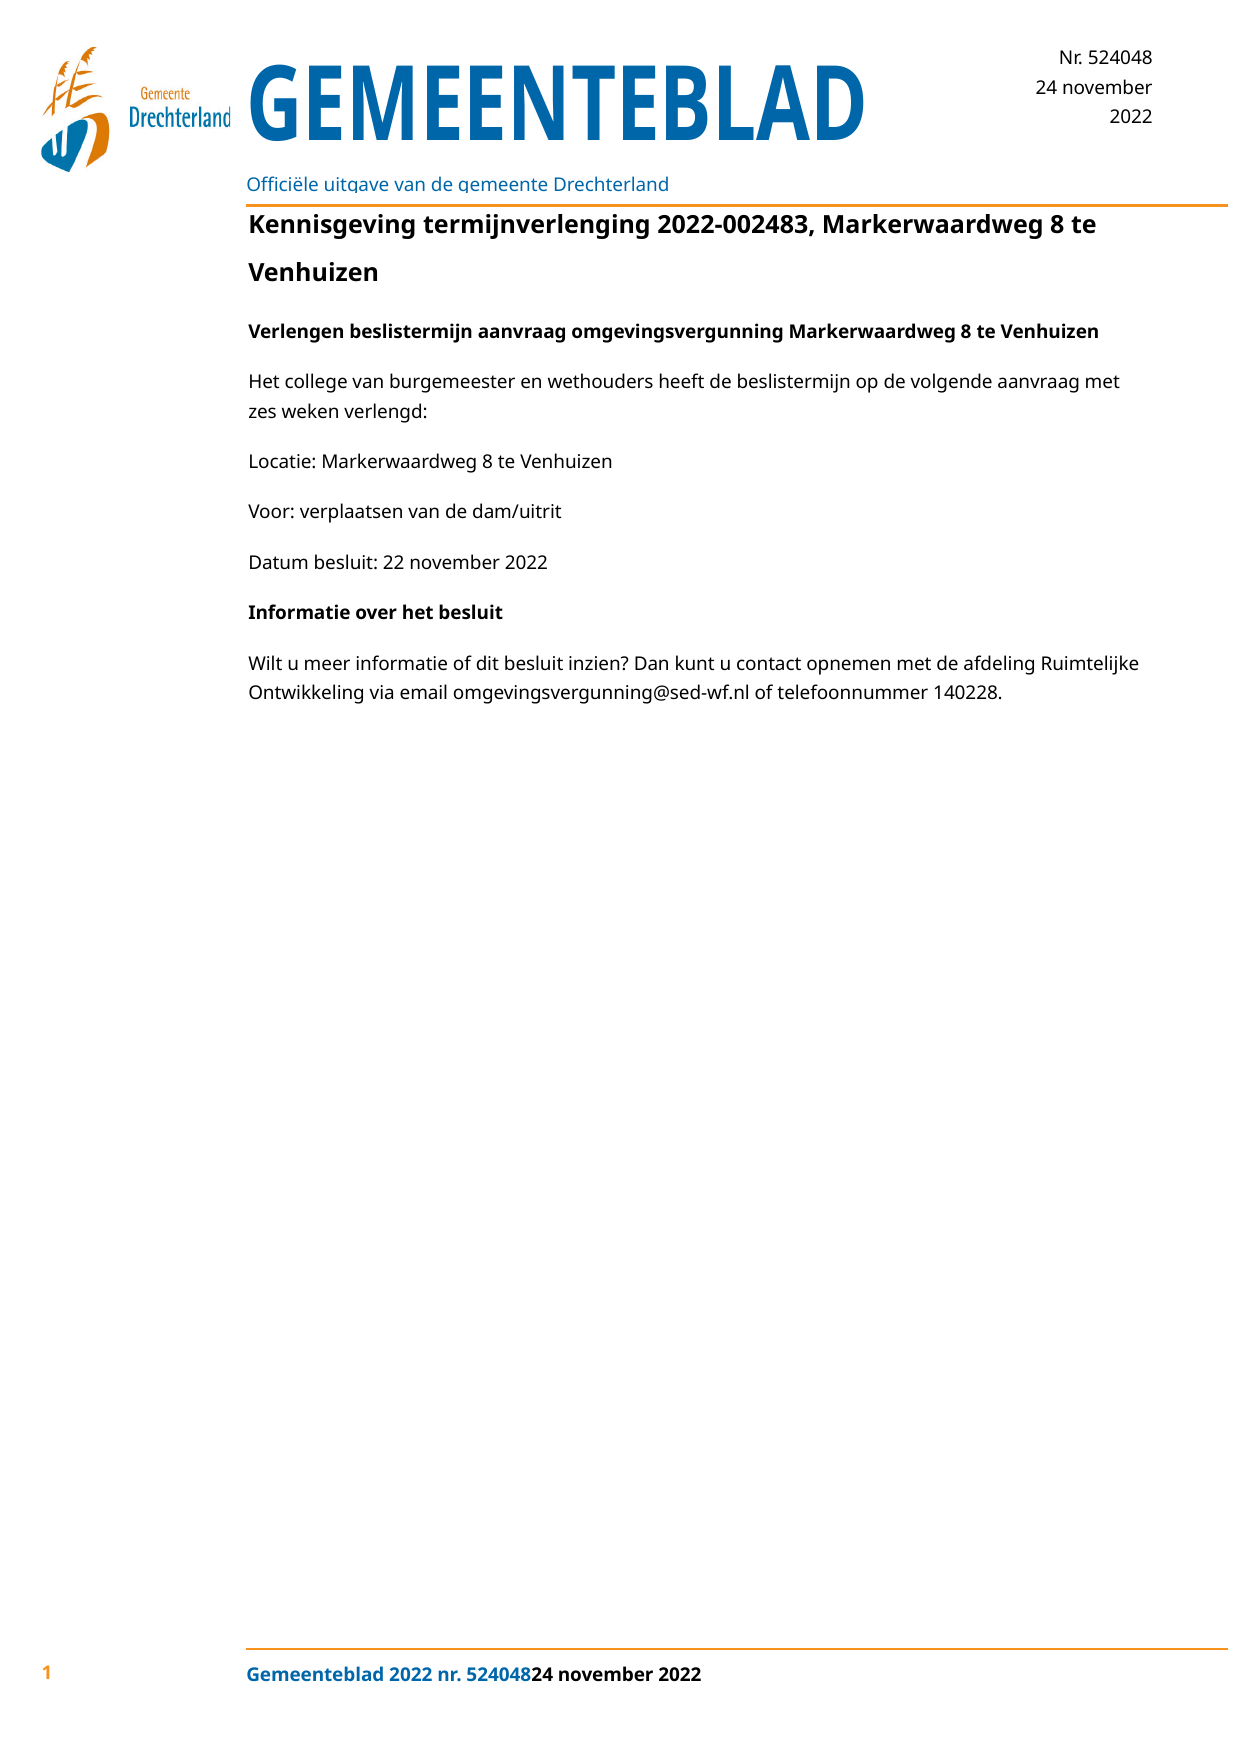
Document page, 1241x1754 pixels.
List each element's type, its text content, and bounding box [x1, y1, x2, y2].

text Kennisgeving termijnverlenging 2022-002483, Markerwaardweg 8 te Venhuizen [248, 207, 1152, 288]
text Datum besluit: 22 november 2022 [248, 549, 1152, 575]
picture [41, 47, 231, 172]
text Het college van burgemeester en wethouders heeft de beslistermijn op de volgende aanvraag met zes weken verlengd: [248, 368, 1152, 424]
text Voor: verplaatsen van de dam/uitrit [248, 499, 1152, 524]
picture [41, 158, 64, 172]
text Verlengen beslistermijn aanvraag omgevingsvergunning Markerwaardweg 8 te Venhuizen [248, 318, 1152, 344]
text Wilt u meer informatie of dit besluit inzien? Dan kunt u contact opnemen met de afdeling Ruimtelijke Ontwikkeling via email omgevingsvergunning@sed-wf.nl of telefoonnummer 140228. [248, 650, 1152, 705]
text Informatie over het besluit [248, 599, 1152, 625]
text Locatie: Markerwaardweg 8 te Venhuizen [248, 448, 1152, 474]
picture [226, 115, 231, 124]
